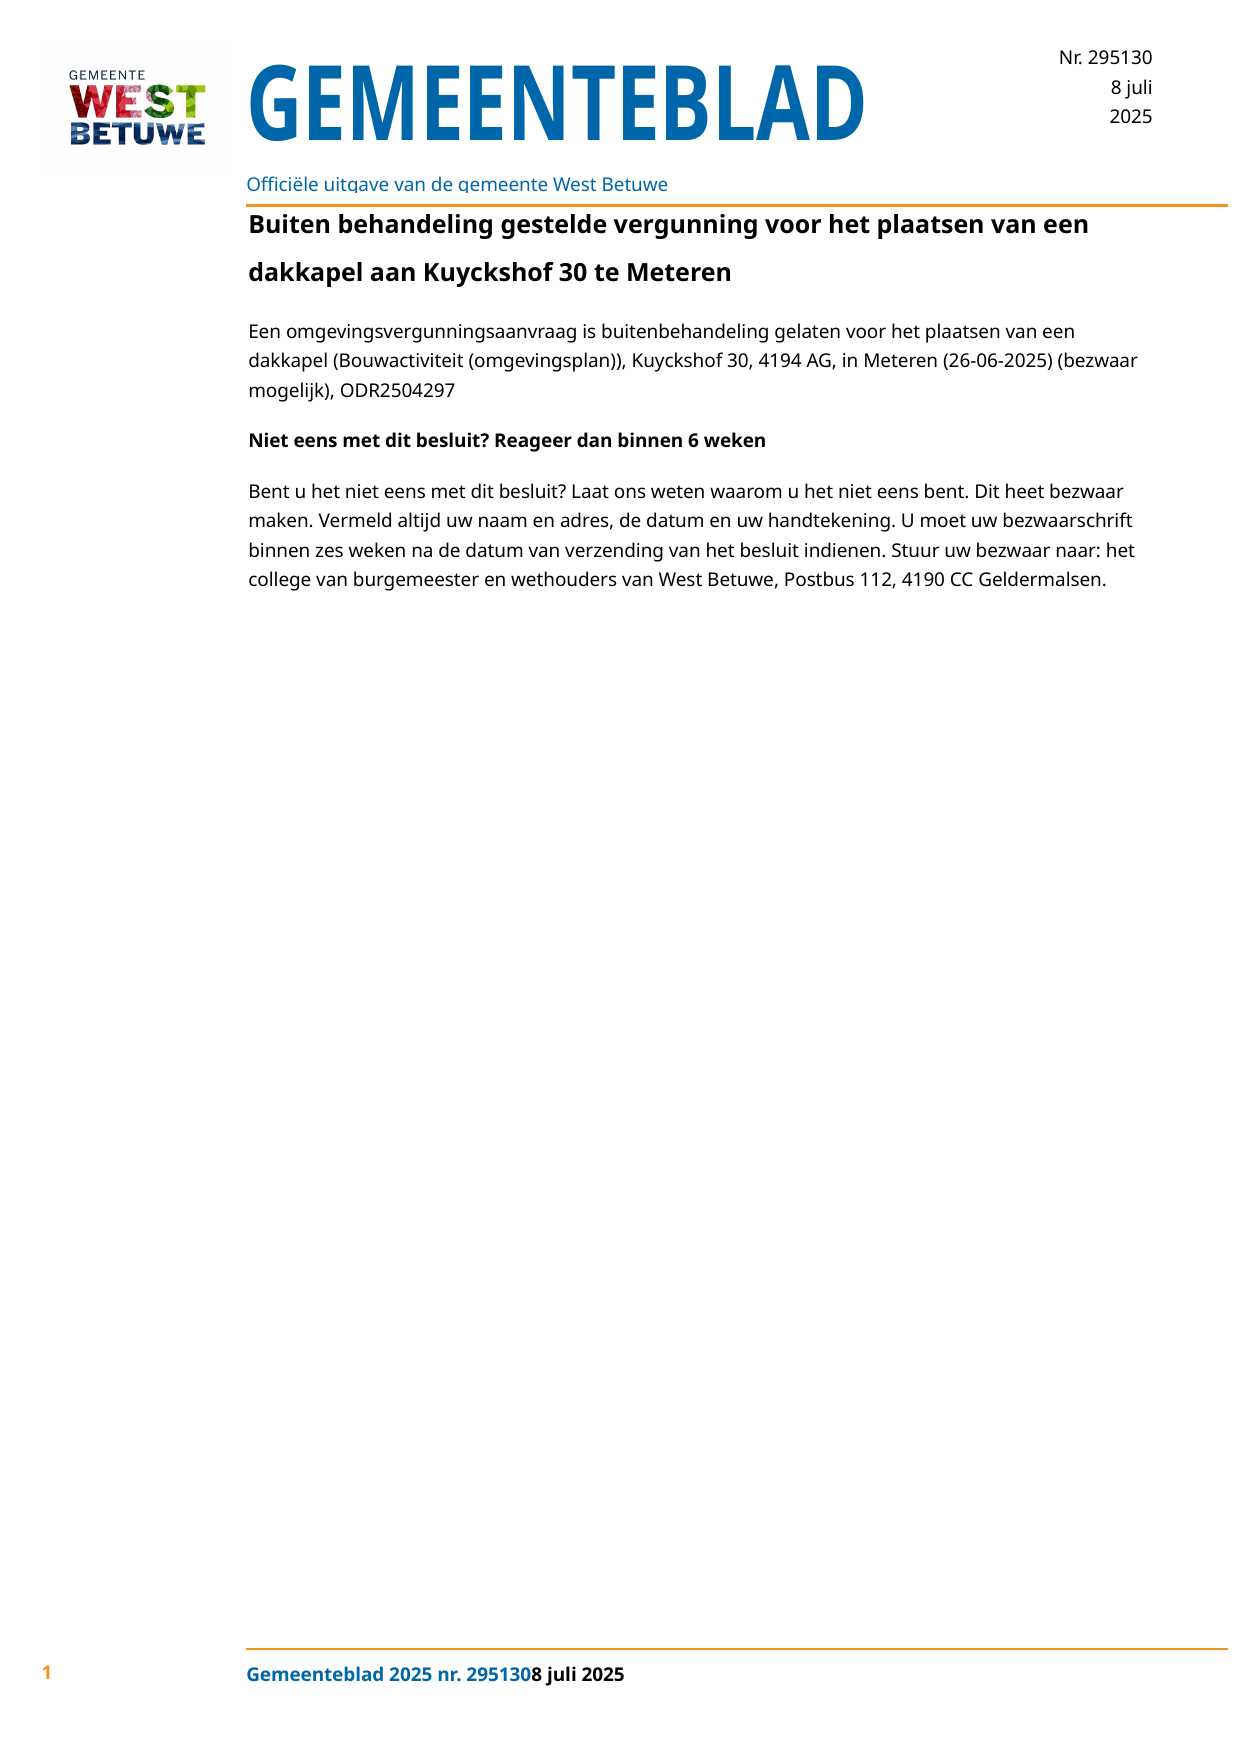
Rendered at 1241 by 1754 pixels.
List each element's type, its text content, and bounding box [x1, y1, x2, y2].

text Bent u het niet eens met dit besluit? Laat ons weten waarom u het niet eens bent. Dit heet bezwaar maken. Vermeld altijd uw naam en adres, de datum en uw handtekening. U moet uw bezwaarschrift binnen zes weken na de datum van verzending van het besluit indienen. Stuur uw bezwaar naar: het college van burgemeester en wethouders van West Betuwe, Postbus 112, 4190 CC Geldermalsen. [248, 478, 1152, 592]
picture [41, 47, 231, 172]
text Niet eens met dit besluit? Reageer dan binnen 6 weken [248, 427, 1152, 453]
text Buiten behandeling gestelde vergunning voor het plaatsen van een dakkapel aan Kuyckshof 30 te Meteren [248, 207, 1152, 288]
text Een omgevingsvergunningsaanvraag is buitenbehandeling gelaten voor het plaatsen van een dakkapel (Bouwactiviteit (omgevingsplan)), Kuyckshof 30, 4194 AG, in Meteren (26-06-2025) (bezwaar mogelijk), ODR2504297 [248, 318, 1152, 403]
